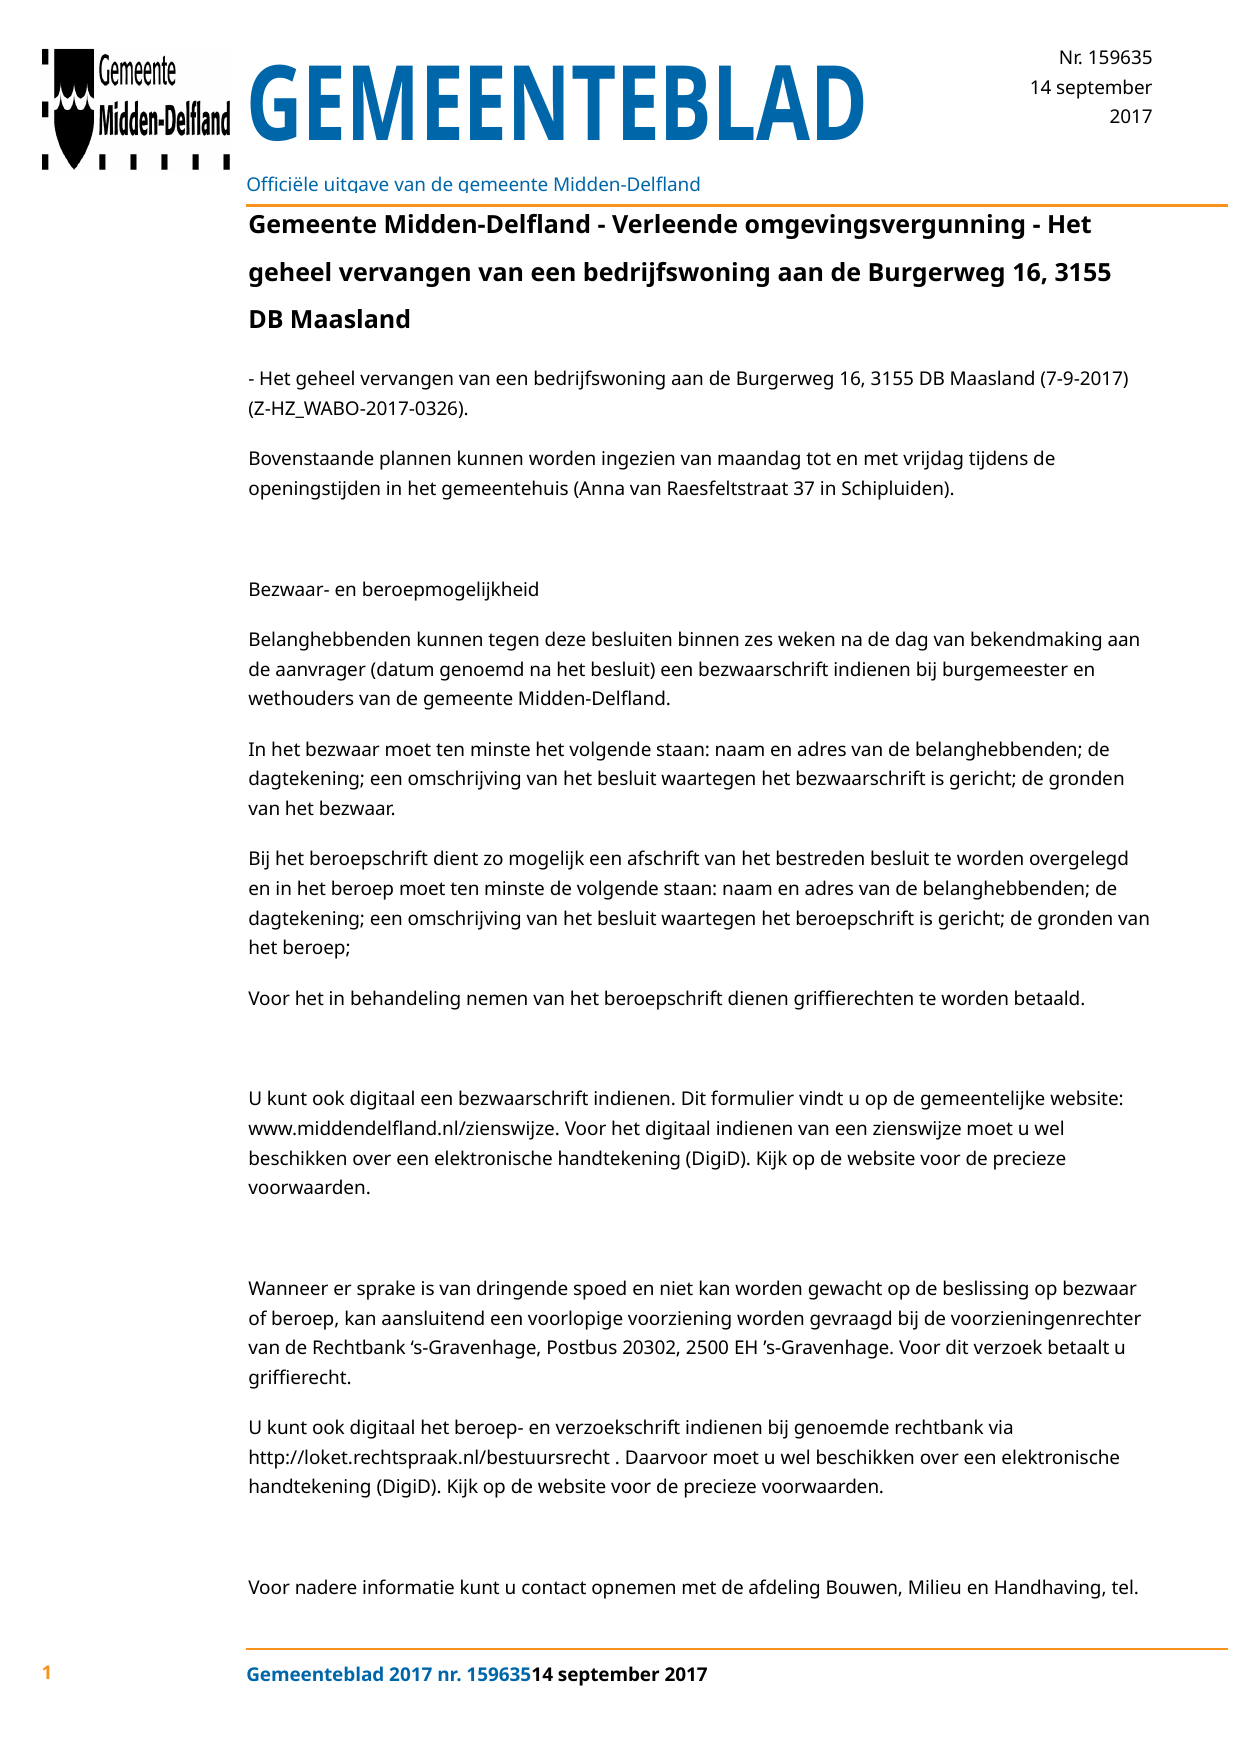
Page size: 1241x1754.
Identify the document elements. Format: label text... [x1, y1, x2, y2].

text U kunt ook digitaal het beroep- en verzoekschrift indienen bij genoemde rechtbank via http://loket.rechtspraak.nl/bestuursrecht . Daarvoor moet u wel beschikken over een elektronische handtekening (DigiD). Kijk op de website voor de precieze voorwaarden. [248, 1414, 1152, 1499]
text In het bezwaar moet ten minste het volgende staan: naam en adres van de belanghebbenden; de dagtekening; een omschrijving van het besluit waartegen het bezwaarschrift is gericht; de gronden van het bezwaar. [248, 736, 1152, 821]
text Gemeente Midden-Delfland - Verleende omgevingsvergunning - Het geheel vervangen van een bedrijfswoning aan de Burgerweg 16, 3155 DB Maasland [248, 207, 1152, 336]
text - Het geheel vervangen van een bedrijfswoning aan de Burgerweg 16, 3155 DB Maasland (7-9-2017) (Z-HZ_WABO-2017-0326). [248, 366, 1152, 421]
text U kunt ook digitaal een bezwaarschrift indienen. Dit formulier vindt u op de gemeentelijke website: www.middendelfland.nl/zienswijze. Voor het digitaal indienen van een zienswijze moet u wel beschikken over een elektronische handtekening (DigiD). Kijk op de website voor de precieze voorwaarden. [248, 1086, 1152, 1200]
text Voor het in behandeling nemen van het beroepschrift dienen griffierechten te worden betaald. [248, 985, 1152, 1010]
text Voor nadere informatie kunt u contact opnemen met de afdeling Bouwen, Milieu en Handhaving, tel. [248, 1574, 1152, 1600]
text Bezwaar- en beroepmogelijkheid [248, 576, 1152, 602]
text Bovenstaande plannen kunnen worden ingezien van maandag tot en met vrijdag tijdens de openingstijden in het gemeentehuis (Anna van Raesfeltstraat 37 in Schipluiden). [248, 446, 1152, 501]
picture [41, 47, 231, 172]
text Bij het beroepschrift dient zo mogelijk een afschrift van het bestreden besluit te worden overgelegd en in het beroep moet ten minste de volgende staan: naam en adres van de belanghebbenden; de dagtekening; een omschrijving van het besluit waartegen het beroepschrift is gericht; de gronden van het beroep; [248, 846, 1152, 960]
text Belanghebbenden kunnen tegen deze besluiten binnen zes weken na de dag van bekendmaking aan de aanvrager (datum genoemd na het besluit) een bezwaarschrift indienen bij burgemeester en wethouders van de gemeente Midden-Delfland. [248, 626, 1152, 711]
text Wanneer er sprake is van dringende spoed en niet kan worden gewacht op de beslissing op bezwaar of beroep, kan aansluitend een voorlopige voorziening worden gevraagd bij de voorzieningenrechter van de Rechtbank ‘s-Gravenhage, Postbus 20302, 2500 EH ’s-Gravenhage. Voor dit verzoek betaalt u griffierecht. [248, 1275, 1152, 1389]
